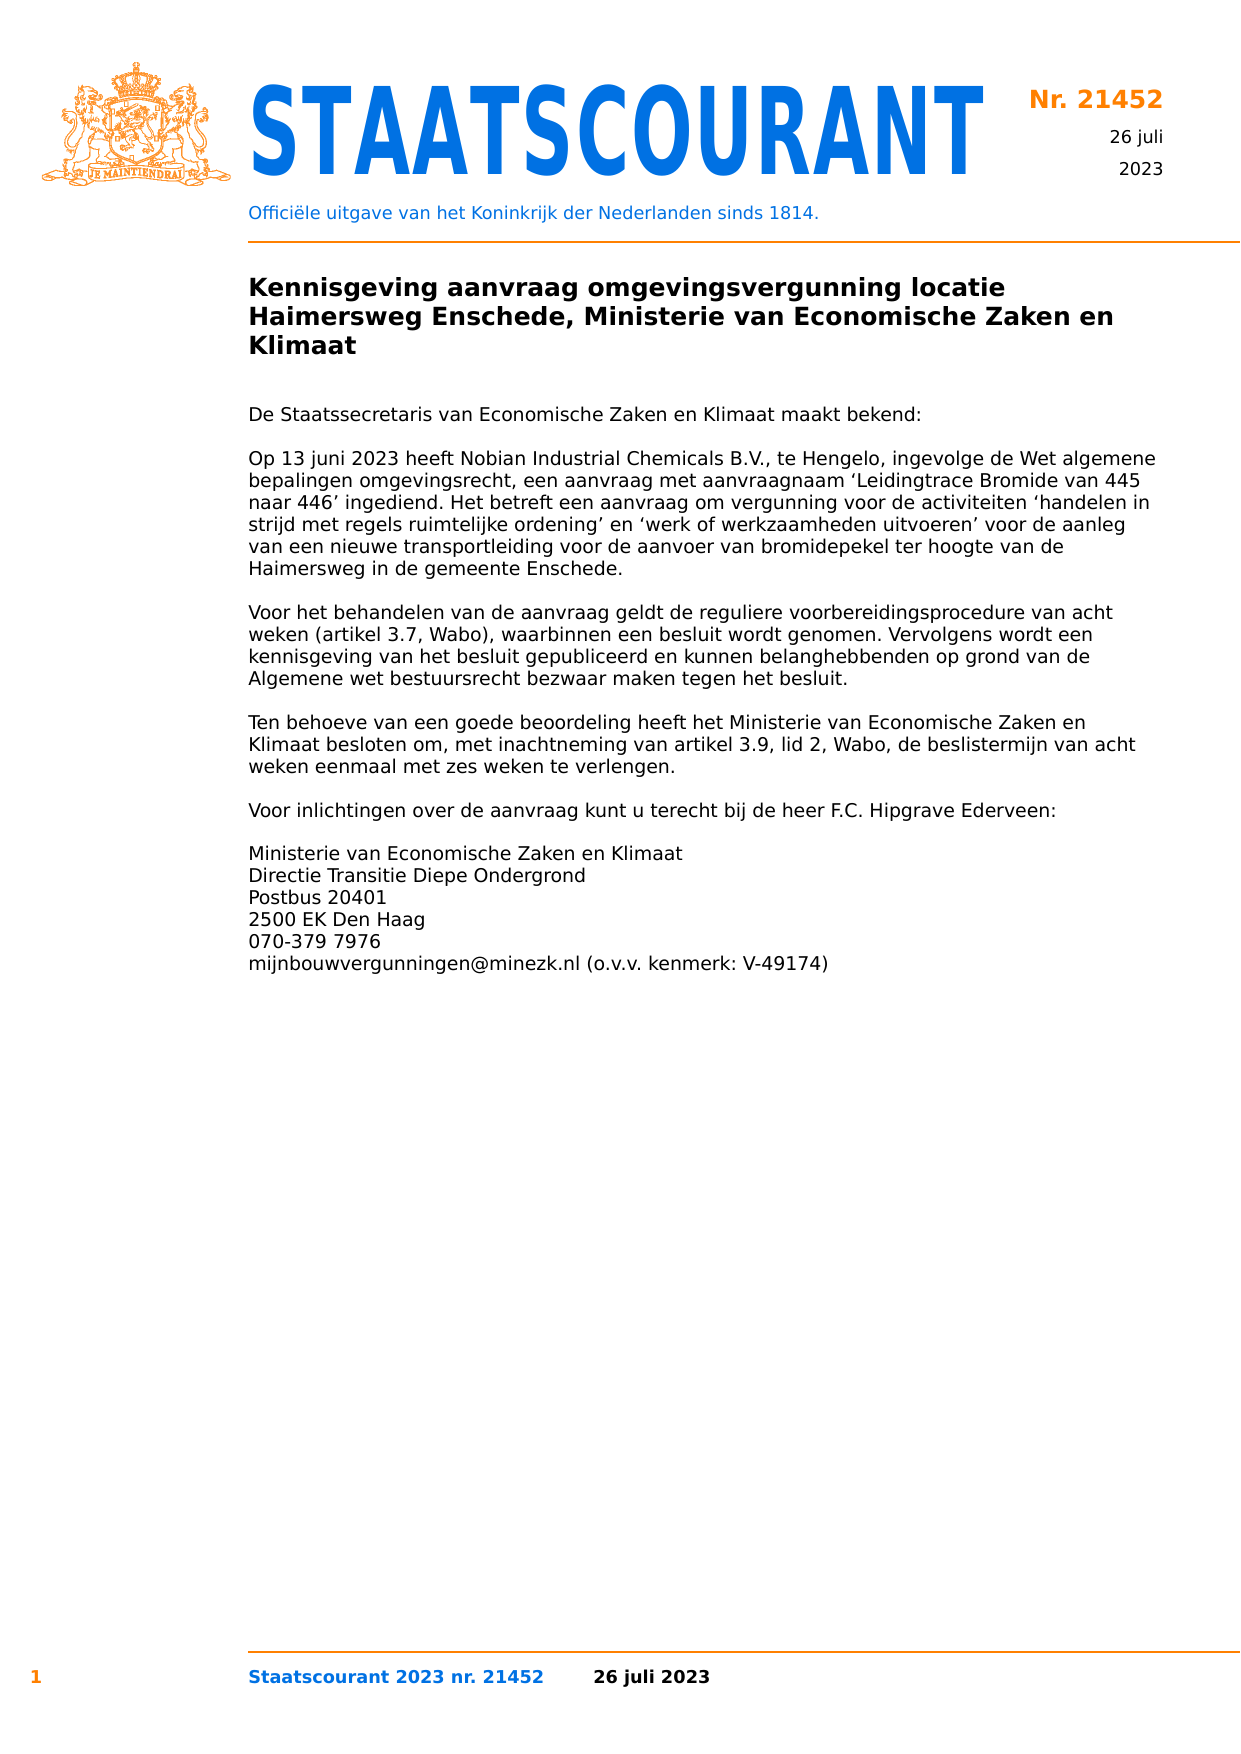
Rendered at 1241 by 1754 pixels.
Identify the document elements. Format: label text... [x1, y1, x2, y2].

text Ministerie van Economische Zaken en Klimaat [248, 843, 1163, 865]
table_cell Officiële uitgave van het Koninkrijk der Nederlanden sinds 1814. [248, 203, 1240, 241]
table_header Nr. 21452 [998, 62, 1240, 121]
table_header STAATSCOURANT [248, 62, 998, 203]
text Voor het behandelen van de aanvraag geldt de reguliere voorbereidingsprocedure van acht weken (artikel 3.7, Wabo), waarbinnen een besluit wordt genomen. Vervolgens wordt een kennisgeving van het besluit gepubliceerd en kunnen belanghebbenden op grond van de Algemene wet bestuursrecht bezwaar maken tegen het besluit. [248, 602, 1163, 690]
text 2500 EK Den Haag [248, 909, 1163, 931]
text Directie Transitie Diepe Ondergrond [248, 865, 1163, 887]
table_cell 2023 [998, 153, 1240, 203]
text mijnbouwvergunningen@minezk.nl (o.v.v. kenmerk: V-49174) [248, 953, 1163, 975]
text 070-379 7976 [248, 931, 1163, 953]
text De Staatssecretaris van Economische Zaken en Klimaat maakt bekend: [248, 404, 1163, 426]
subtitle Kennisgeving aanvraag omgevingsvergunning locatie Haimersweg Enschede, Ministerie van Economische Zaken en Klimaat [248, 273, 1163, 361]
table_header [25, 62, 248, 241]
text Op 13 juni 2023 heeft Nobian Industrial Chemicals B.V., te Hengelo, ingevolge de Wet algemene bepalingen omgevingsrecht, een aanvraag met aanvraagnaam ‘Leidingtrace Bromide van 445 naar 446’ ingediend. Het betreft een aanvraag om vergunning voor de activiteiten ‘handelen in strijd met regels ruimtelijke ordening’ en ‘werk of werkzaamheden uitvoeren’ voor de aanleg van een nieuwe transportleiding voor de aanvoer van bromidepekel ter hoogte van de Haimersweg in de gemeente Enschede. [248, 448, 1163, 580]
text Ten behoeve van een goede beoordeling heeft het Ministerie van Economische Zaken en Klimaat besloten om, met inachtneming van artikel 3.9, lid 2, Wabo, de beslistermijn van acht weken eenmaal met zes weken te verlengen. [248, 712, 1163, 778]
text Postbus 20401 [248, 887, 1163, 909]
text Voor inlichtingen over de aanvraag kunt u terecht bij de heer F.C. Hipgrave Ederveen: [248, 799, 1163, 821]
picture [41, 62, 231, 186]
table_cell 26 juli [998, 121, 1240, 153]
